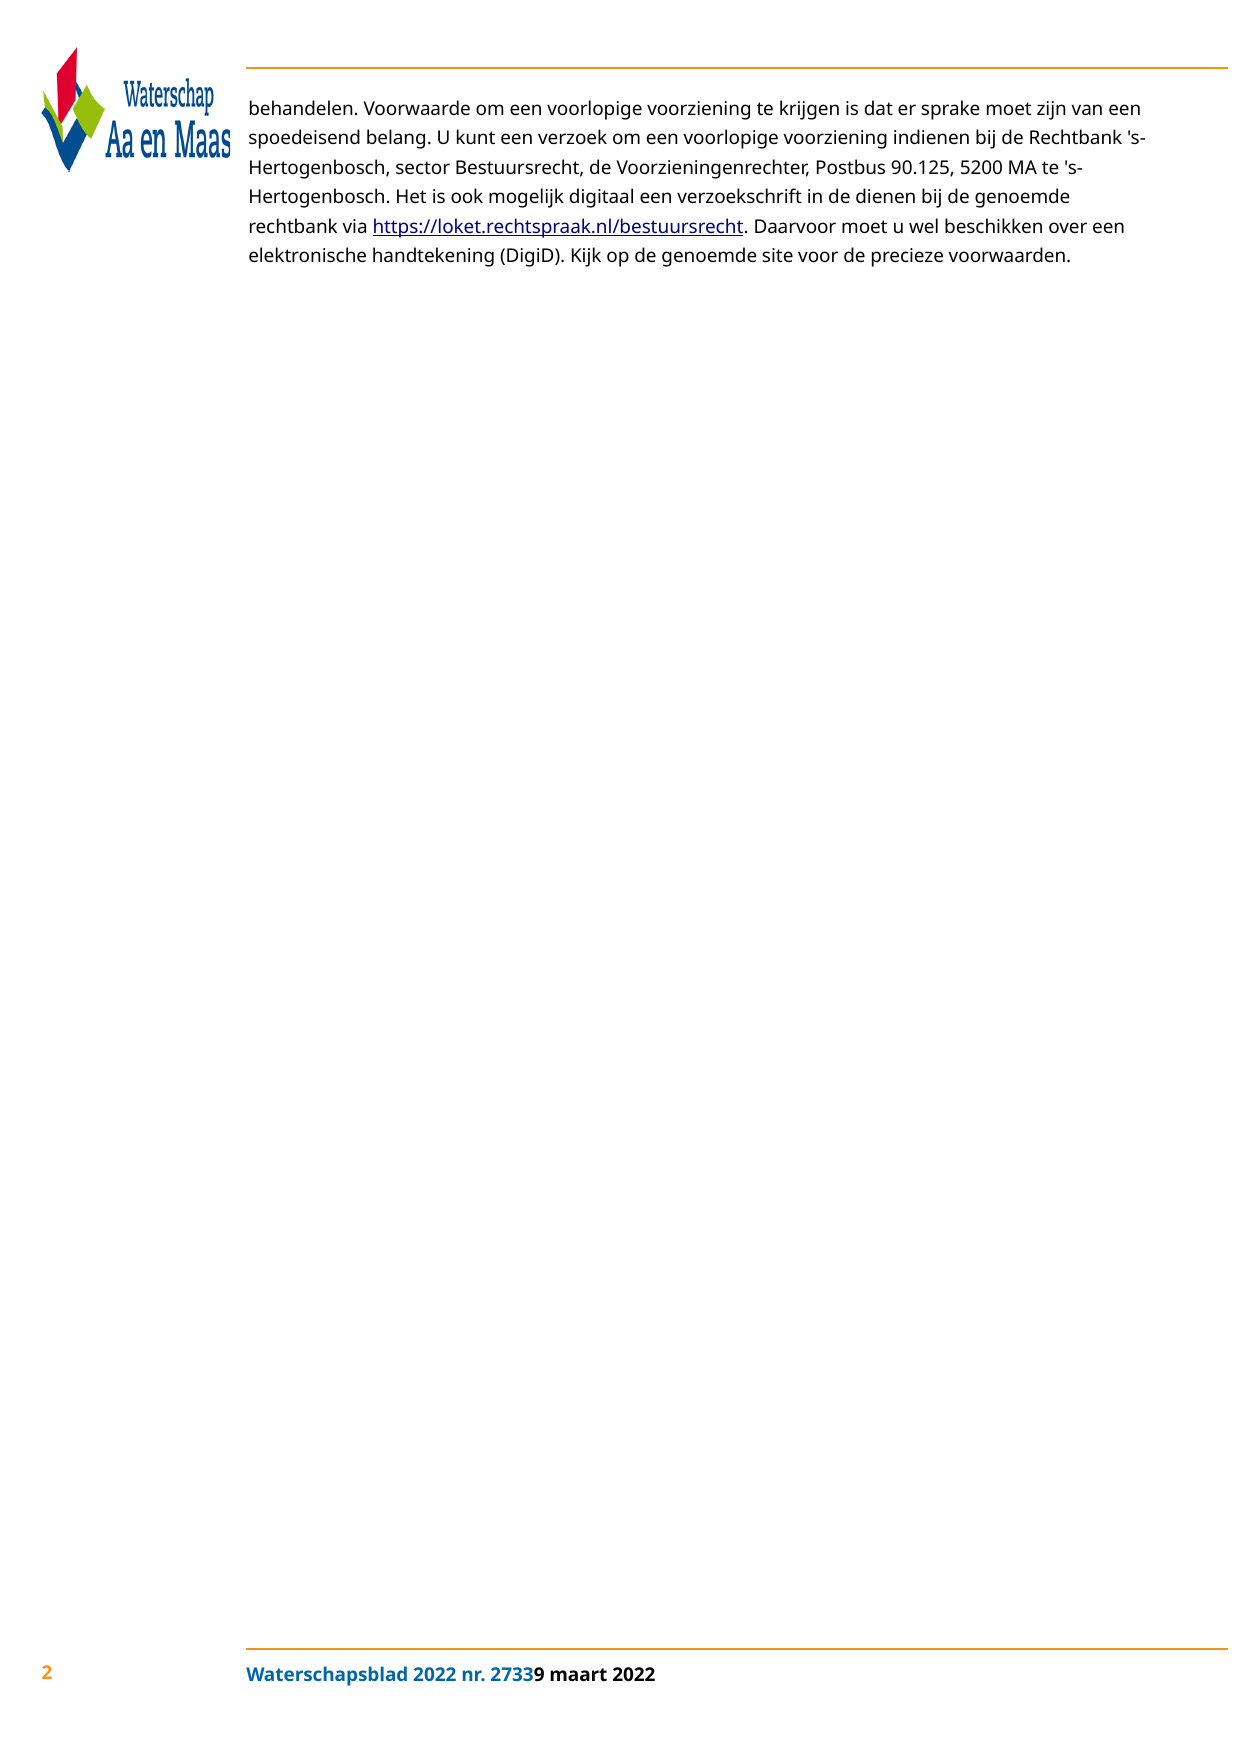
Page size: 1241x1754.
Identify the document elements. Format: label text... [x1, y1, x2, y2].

text behandelen. Voorwaarde om een voorlopige voorziening te krijgen is dat er sprake moet zijn van een spoedeisend belang. U kunt een verzoek om een voorlopige voorziening indienen bij de Rechtbank 's-Hertogenbosch, sector Bestuursrecht, de Voorzieningenrechter, Postbus 90.125, 5200 MA te 's-Hertogenbosch. Het is ook mogelijk digitaal een verzoekschrift in de dienen bij de genoemde rechtbank via https://loket.rechtspraak.nl/bestuursrecht. Daarvoor moet u wel beschikken over een elektronische handtekening (DigiD). Kijk op de genoemde site voor de precieze voorwaarden. [248, 95, 1152, 268]
picture [41, 47, 231, 172]
